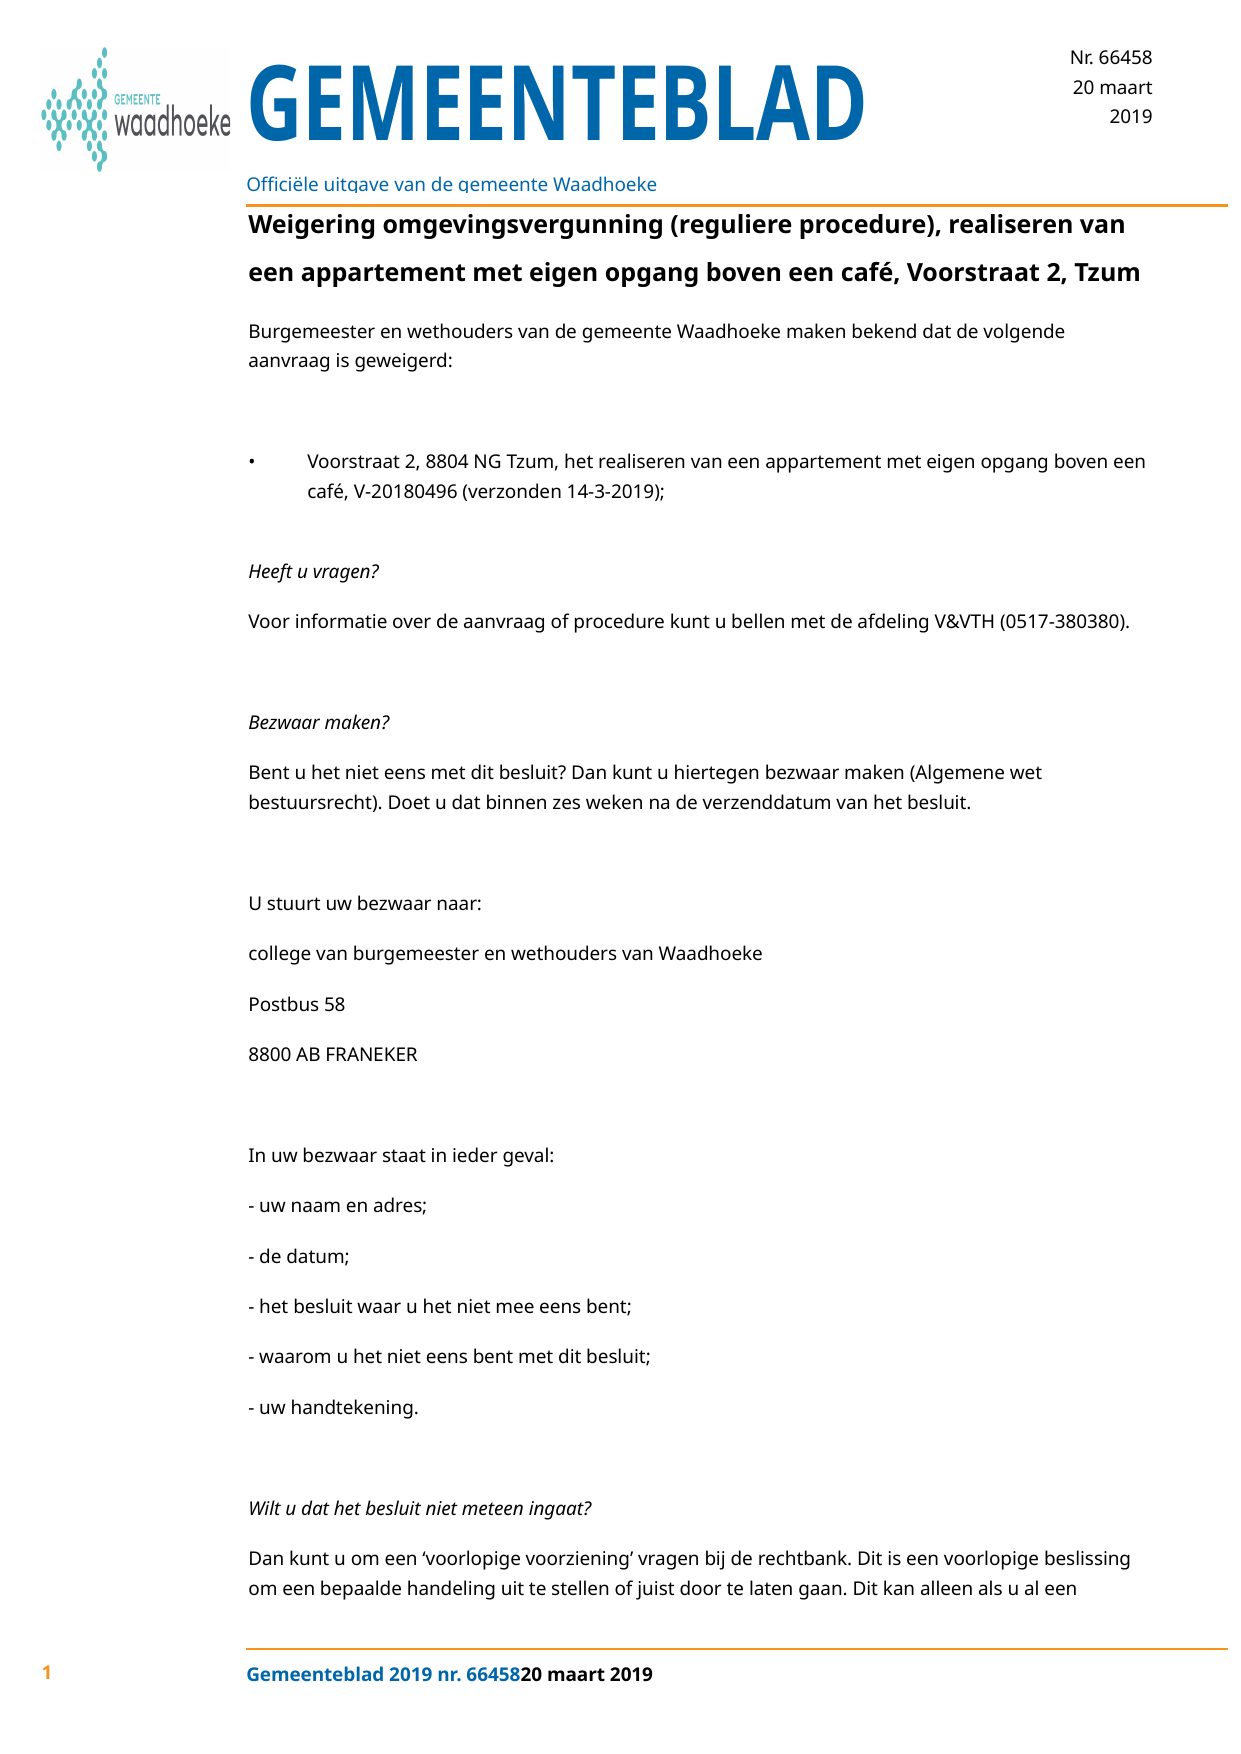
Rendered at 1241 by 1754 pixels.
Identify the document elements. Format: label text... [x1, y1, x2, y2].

text Voor informatie over de aanvraag of procedure kunt u bellen met de afdeling V&VTH (0517-380380). [248, 608, 1152, 634]
text - uw naam en adres; [248, 1192, 1152, 1218]
text Wilt u dat het besluit niet meteen ingaat? [248, 1495, 1152, 1521]
text U stuurt uw bezwaar naar: [248, 890, 1152, 916]
text In uw bezwaar staat in ieder geval: [248, 1142, 1152, 1168]
picture [41, 47, 231, 172]
text Postbus 58 [248, 991, 1152, 1017]
text Bezwaar maken? [248, 709, 1152, 735]
text - de datum; [248, 1243, 1152, 1269]
text - het besluit waar u het niet mee eens bent; [248, 1293, 1152, 1319]
text Weigering omgevingsvergunning (reguliere procedure), realiseren van een appartement met eigen opgang boven een café, Voorstraat 2, Tzum [248, 207, 1152, 288]
text - uw handtekening. [248, 1394, 1152, 1420]
text Dan kunt u om een ‘voorlopige voorziening’ vragen bij de rechtbank. Dit is een voorlopige beslissing om een bepaalde handeling uit te stellen of juist door te laten gaan. Dit kan alleen als u al een [248, 1545, 1152, 1601]
text Burgemeester en wethouders van de gemeente Waadhoeke maken bekend dat de volgende aanvraag is geweigerd: [248, 318, 1152, 373]
text Heeft u vragen? [248, 558, 1152, 584]
text 8800 AB FRANEKER [248, 1041, 1152, 1067]
text - waarom u het niet eens bent met dit besluit; [248, 1344, 1152, 1369]
list Voorstraat 2, 8804 NG Tzum, het realiseren van een appartement met eigen opgang boven een café, V-20180496 (verzonden 14-3-2019); [248, 448, 1152, 504]
text college van burgemeester en wethouders van Waadhoeke [248, 940, 1152, 966]
text Bent u het niet eens met dit besluit? Dan kunt u hiertegen bezwaar maken (Algemene wet bestuursrecht). Doet u dat binnen zes weken na de verzenddatum van het besluit. [248, 759, 1152, 815]
